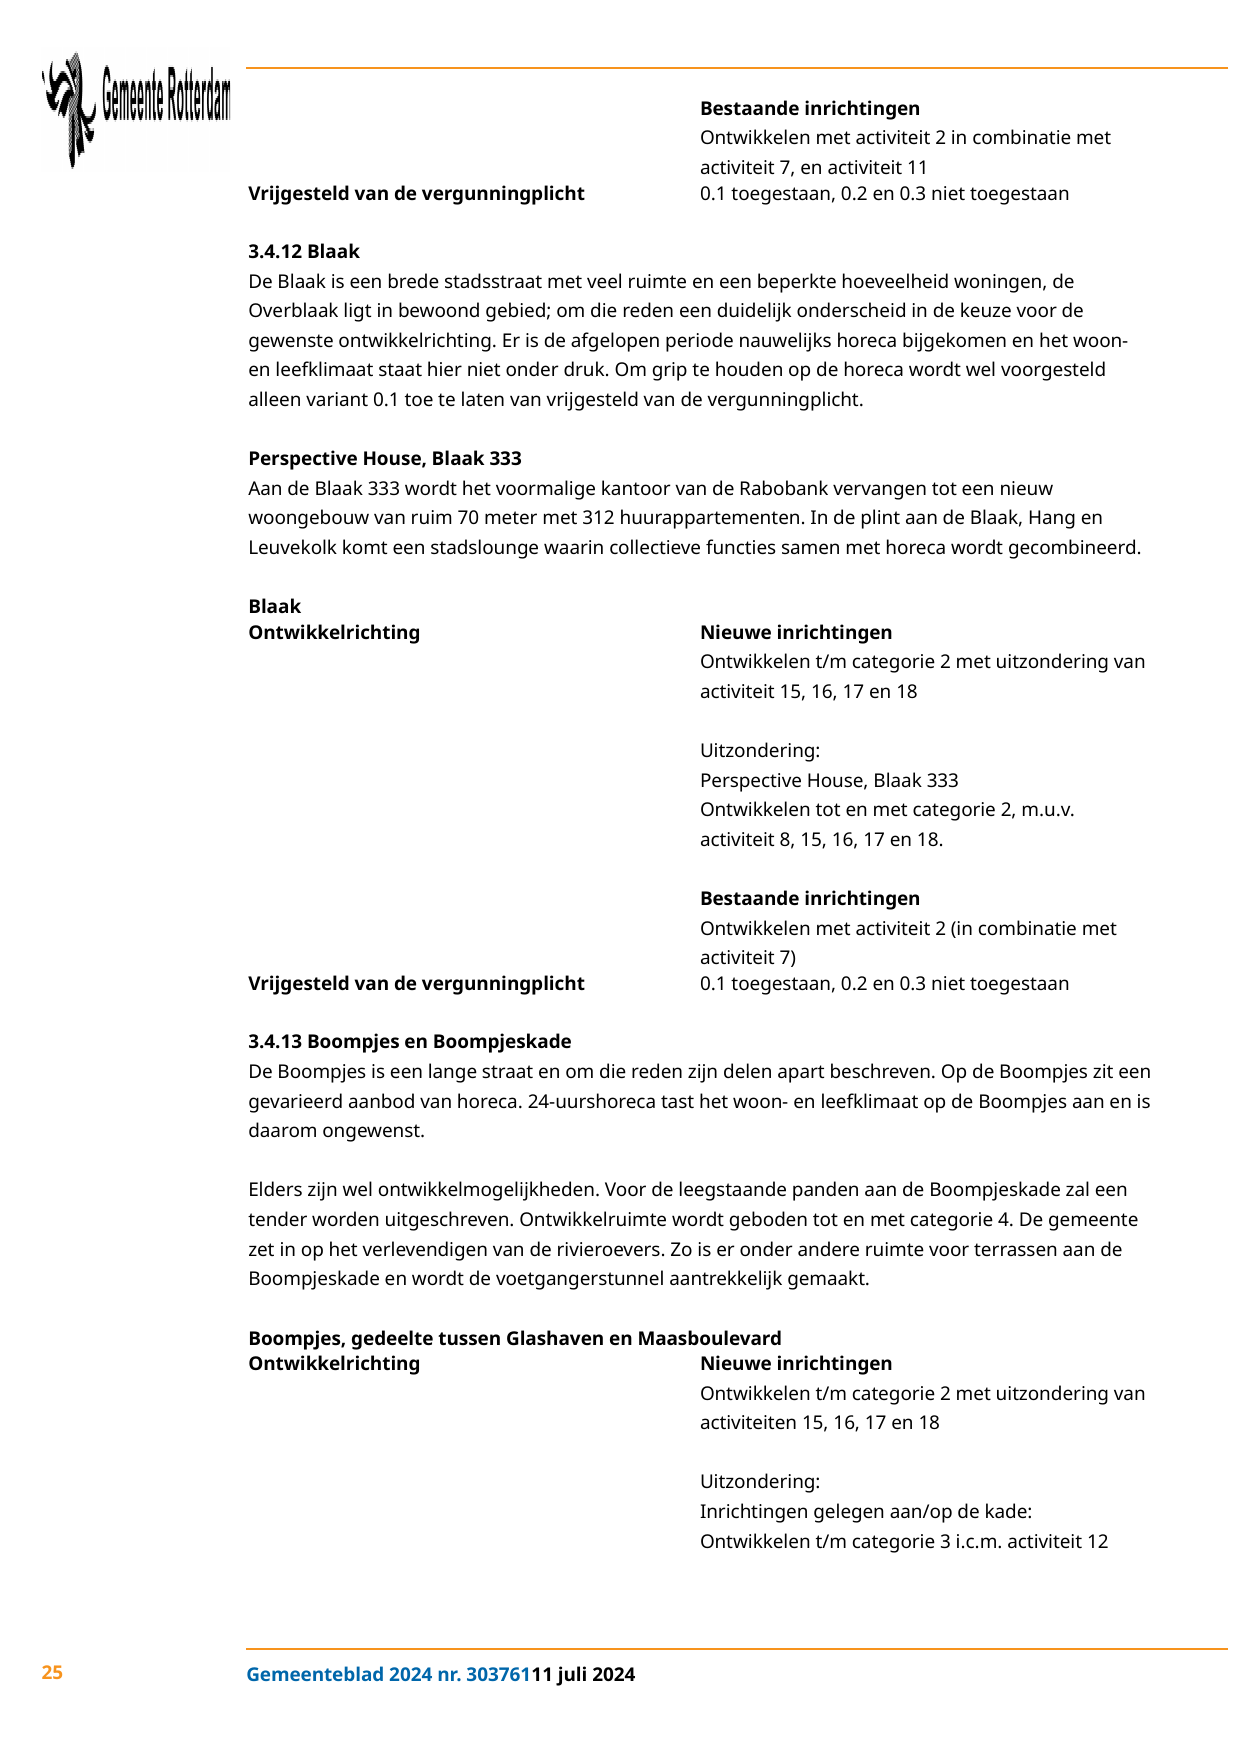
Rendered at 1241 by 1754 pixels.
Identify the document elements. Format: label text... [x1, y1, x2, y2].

table_cell Ontwikkelrichting [248, 1350, 700, 1583]
text 3.4.12 Blaak [248, 238, 1152, 264]
table_cell Ontwikkelrichting [248, 619, 700, 970]
text Aan de Blaak 333 wordt het voormalige kantoor van de Rabobank vervangen tot een nieuw woongebouw van ruim 70 meter met 312 huurappartementen. In de plint aan de Blaak, Hang en Leuvekolk komt een stadslounge waarin collectieve functies samen met horeca wordt gecombineerd. [248, 475, 1152, 560]
table_cell Vrijgesteld van de vergunningplicht [248, 180, 700, 205]
table_header Boompjes, gedeelte tussen Glashaven en Maasboulevard [248, 1325, 1152, 1350]
table_cell Bestaande inrichtingen Ontwikkelen met activiteit 2 in combinatie met activiteit 7, en activiteit 11 [700, 95, 1152, 180]
table_cell Vrijgesteld van de vergunningplicht [248, 970, 700, 996]
table_cell [248, 95, 700, 180]
text De Blaak is een brede stadsstraat met veel ruimte en een beperkte hoeveelheid woningen, de Overblaak ligt in bewoond gebied; om die reden een duidelijk onderscheid in de keuze voor de gewenste ontwikkelrichting. Er is de afgelopen periode nauwelijks horeca bijgekomen en het woon- en leefklimaat staat hier niet onder druk. Om grip te houden op de horeca wordt wel voorgesteld alleen variant 0.1 toe te laten van vrijgesteld van de vergunningplicht. [248, 268, 1152, 412]
table_cell 0.1 toegestaan, 0.2 en 0.3 niet toegestaan [700, 970, 1152, 996]
table_cell Nieuwe inrichtingen Ontwikkelen t/m categorie 2 met uitzondering van activiteiten 15, 16, 17 en 18 Uitzondering: Inrichtingen gelegen aan/op de kade: Ontwikkelen t/m categorie 3 i.c.m. activiteit 12 [700, 1350, 1152, 1583]
text De Boompjes is een lange straat en om die reden zijn delen apart beschreven. Op de Boompjes zit een gevarieerd aanbod van horeca. 24-uurshoreca tast het woon- en leefklimaat op de Boompjes aan en is daarom ongewenst. [248, 1058, 1152, 1143]
table_header Blaak [248, 593, 1152, 619]
text 3.4.13 Boompjes en Boompjeskade [248, 1029, 1152, 1054]
text Perspective House, Blaak 333 [248, 445, 1152, 471]
picture [41, 47, 231, 172]
text Elders zijn wel ontwikkelmogelijkheden. Voor de leegstaande panden aan de Boompjeskade zal een tender worden uitgeschreven. Ontwikkelruimte wordt geboden tot en met categorie 4. De gemeente zet in op het verlevendigen van de rivieroevers. Zo is er onder andere ruimte voor terrassen aan de Boompjeskade en wordt de voetgangerstunnel aantrekkelijk gemaakt. [248, 1177, 1152, 1291]
table_cell 0.1 toegestaan, 0.2 en 0.3 niet toegestaan [700, 180, 1152, 205]
table_cell Nieuwe inrichtingen Ontwikkelen t/m categorie 2 met uitzondering van activiteit 15, 16, 17 en 18 Uitzondering: Perspective House, Blaak 333 Ontwikkelen tot en met categorie 2, m.u.v. activiteit 8, 15, 16, 17 en 18. Bestaande inrichtingen Ontwikkelen met activiteit 2 (in combinatie met activiteit 7) [700, 619, 1152, 970]
